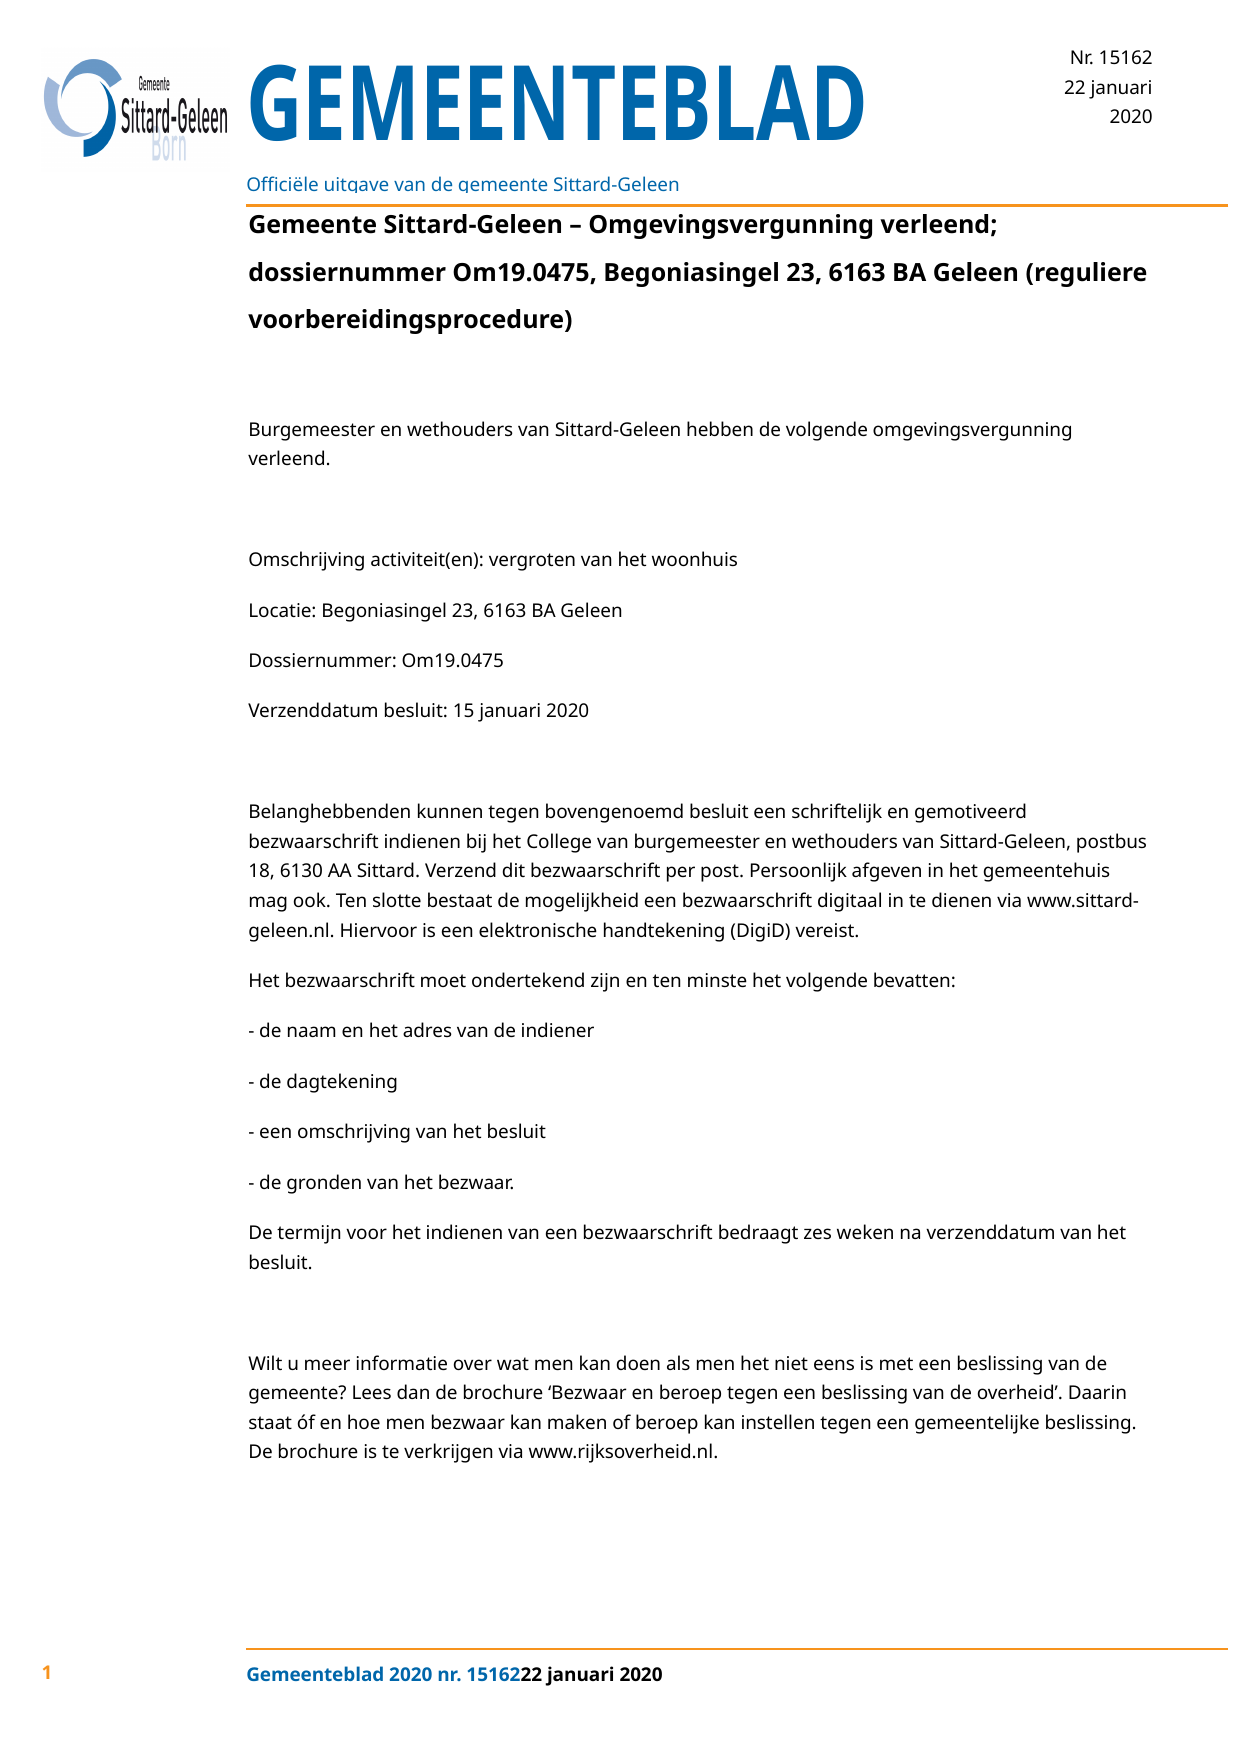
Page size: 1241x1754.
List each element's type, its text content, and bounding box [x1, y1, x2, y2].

text - de dagtekening [248, 1068, 1152, 1094]
text Gemeente Sittard-Geleen – Omgevingsvergunning verleend; dossiernummer Om19.0475, Begoniasingel 23, 6163 BA Geleen (reguliere voorbereidingsprocedure) [248, 207, 1152, 336]
picture [41, 47, 231, 172]
text - een omschrijving van het besluit [248, 1118, 1152, 1144]
text De termijn voor het indienen van een bezwaarschrift bedraagt zes weken na verzenddatum van het besluit. [248, 1219, 1152, 1274]
text Het bezwaarschrift moet ondertekend zijn en ten minste het volgende bevatten: [248, 967, 1152, 993]
text Dossiernummer: Om19.0475 [248, 647, 1152, 673]
text Burgemeester en wethouders van Sittard-Geleen hebben de volgende omgevingsvergunning verleend. [248, 416, 1152, 471]
text Omschrijving activiteit(en): vergroten van het woonhuis [248, 546, 1152, 572]
text Verzenddatum besluit: 15 januari 2020 [248, 698, 1152, 723]
text - de naam en het adres van de indiener [248, 1018, 1152, 1043]
text - de gronden van het bezwaar. [248, 1169, 1152, 1194]
text Locatie: Begoniasingel 23, 6163 BA Geleen [248, 597, 1152, 622]
text Belanghebbenden kunnen tegen bovengenoemd besluit een schriftelijk en gemotiveerd bezwaarschrift indienen bij het College van burgemeester en wethouders van Sittard-Geleen, postbus 18, 6130 AA Sittard. Verzend dit bezwaarschrift per post. Persoonlijk afgeven in het gemeentehuis mag ook. Ten slotte bestaat de mogelijkheid een bezwaarschrift digitaal in te dienen via www.sittard-geleen.nl. Hiervoor is een elektronische handtekening (DigiD) vereist. [248, 798, 1152, 942]
text Wilt u meer informatie over wat men kan doen als men het niet eens is met een beslissing van de gemeente? Lees dan de brochure ‘Bezwaar en beroep tegen een beslissing van de overheid’. Daarin staat óf en hoe men bezwaar kan maken of beroep kan instellen tegen een gemeentelijke beslissing. De brochure is te verkrijgen via www.rijksoverheid.nl. [248, 1350, 1152, 1464]
